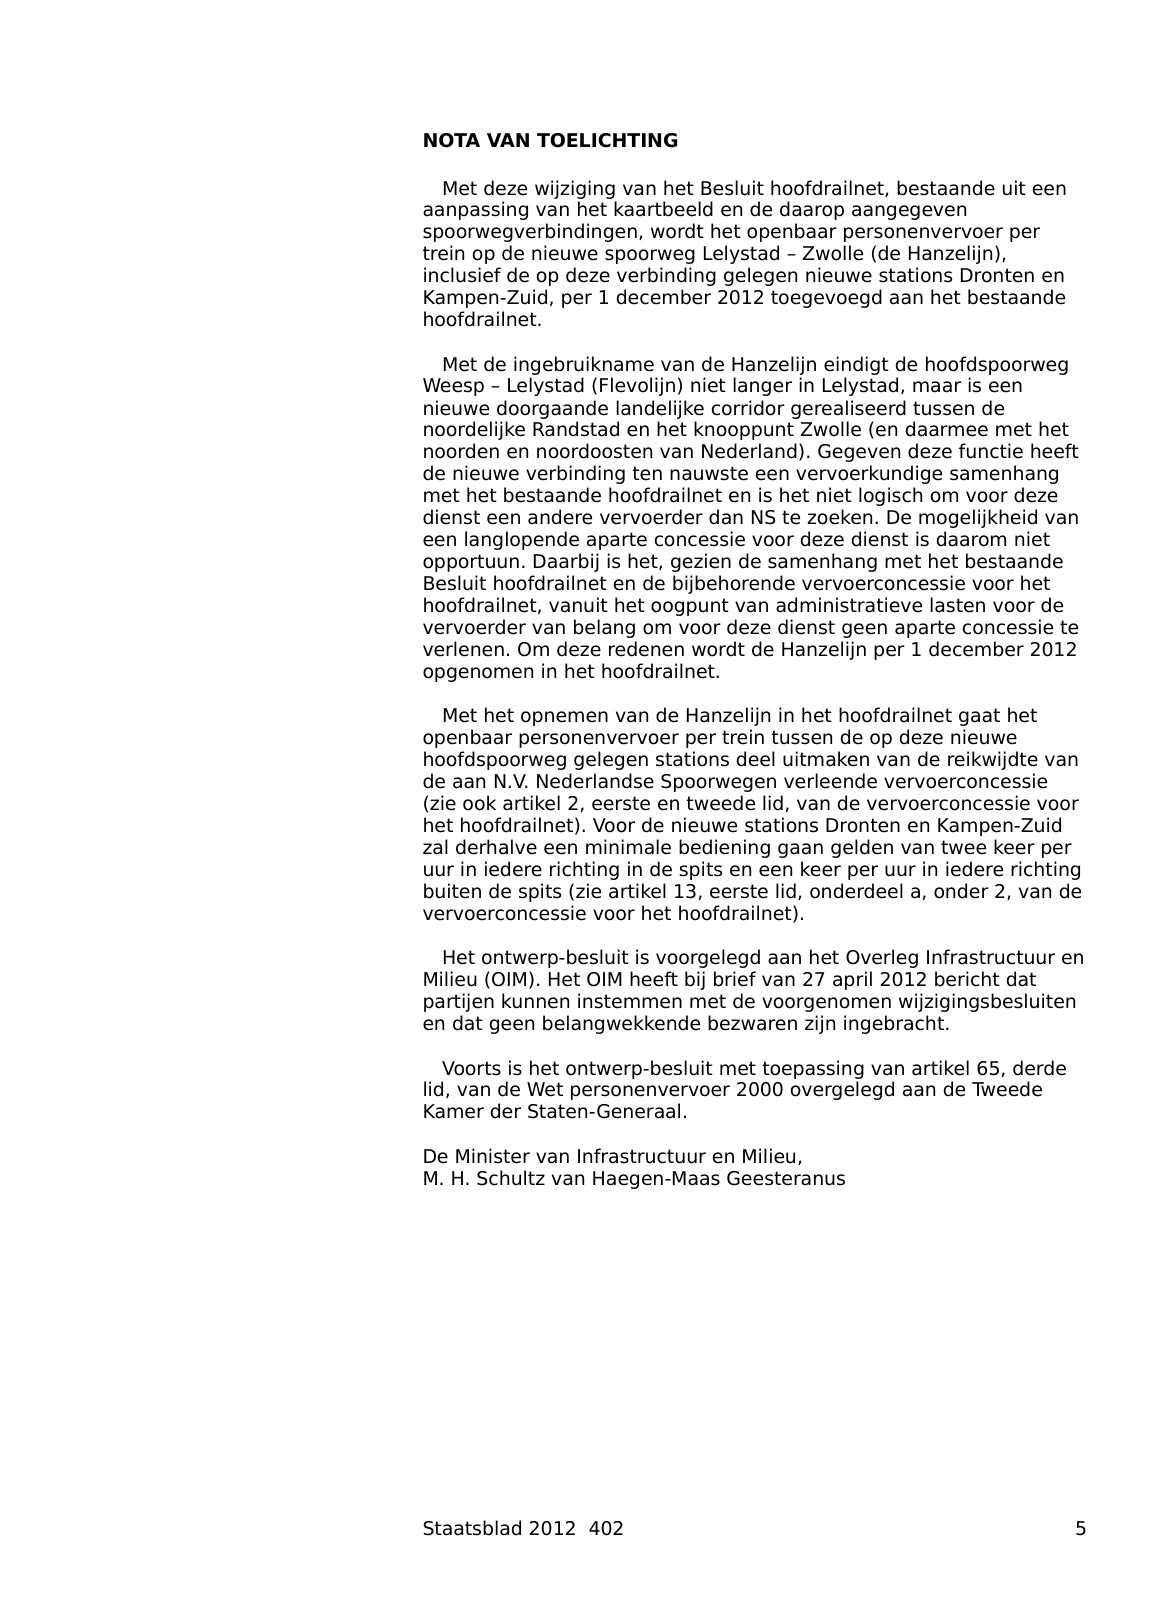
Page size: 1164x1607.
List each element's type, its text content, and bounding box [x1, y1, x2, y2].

text Voorts is het ontwerp-besluit met toepassing van artikel 65, derde lid, van de Wet personenvervoer 2000 overgelegd aan de Tweede Kamer der Staten-Generaal. [422, 1057, 1087, 1123]
text Met deze wijziging van het Besluit hoofdrailnet, bestaande uit een aanpassing van het kaartbeeld en de daarop aangegeven spoorwegverbindingen, wordt het openbaar personenvervoer per trein op de nieuwe spoorweg Lelystad – Zwolle (de Hanzelijn), inclusief de op deze verbinding gelegen nieuwe stations Dronten en Kampen-Zuid, per 1 december 2012 toegevoegd aan het bestaande hoofdrailnet. [422, 177, 1087, 331]
text Met de ingebruikname van de Hanzelijn eindigt de hoofdspoorweg Weesp – Lelystad (Flevolijn) niet langer in Lelystad, maar is een nieuwe doorgaande landelijke corridor gerealiseerd tussen de noordelijke Randstad en het knooppunt Zwolle (en daarmee met het noorden en noordoosten van Nederland). Gegeven deze functie heeft de nieuwe verbinding ten nauwste een vervoerkundige samenhang met het bestaande hoofdrailnet en is het niet logisch om voor deze dienst een andere vervoerder dan NS te zoeken. De mogelijkheid van een langlopende aparte concessie voor deze dienst is daarom niet opportuun. Daarbij is het, gezien de samenhang met het bestaande Besluit hoofdrailnet en de bijbehorende vervoerconcessie voor het hoofdrailnet, vanuit het oogpunt van administratieve lasten voor de vervoerder van belang om voor deze dienst geen aparte concessie te verlenen. Om deze redenen wordt de Hanzelijn per 1 december 2012 opgenomen in het hoofdrailnet. [422, 353, 1087, 683]
text Met het opnemen van de Hanzelijn in het hoofdrailnet gaat het openbaar personenvervoer per trein tussen de op deze nieuwe hoofdspoorweg gelegen stations deel uitmaken van de reikwijdte van de aan N.V. Nederlandse Spoorwegen verleende vervoerconcessie (zie ook artikel 2, eerste en tweede lid, van de vervoerconcessie voor het hoofdrailnet). Voor de nieuwe stations Dronten en Kampen-Zuid zal derhalve een minimale bediening gaan gelden van twee keer per uur in iedere richting in de spits en een keer per uur in iedere richting buiten de spits (zie artikel 13, eerste lid, onderdeel a, onder 2, van de vervoerconcessie voor het hoofdrailnet). [422, 705, 1087, 925]
subtitle NOTA VAN TOELICHTING [422, 130, 1087, 152]
text Het ontwerp-besluit is voorgelegd aan het Overleg Infrastructuur en Milieu (OIM). Het OIM heeft bij brief van 27 april 2012 bericht dat partijen kunnen instemmen met de voorgenomen wijzigingsbesluiten en dat geen belangwekkende bezwaren zijn ingebracht. [422, 947, 1087, 1035]
text De Minister van Infrastructuur en Milieu, M. H. Schultz van Haegen-Maas Geesteranus [422, 1146, 1087, 1189]
